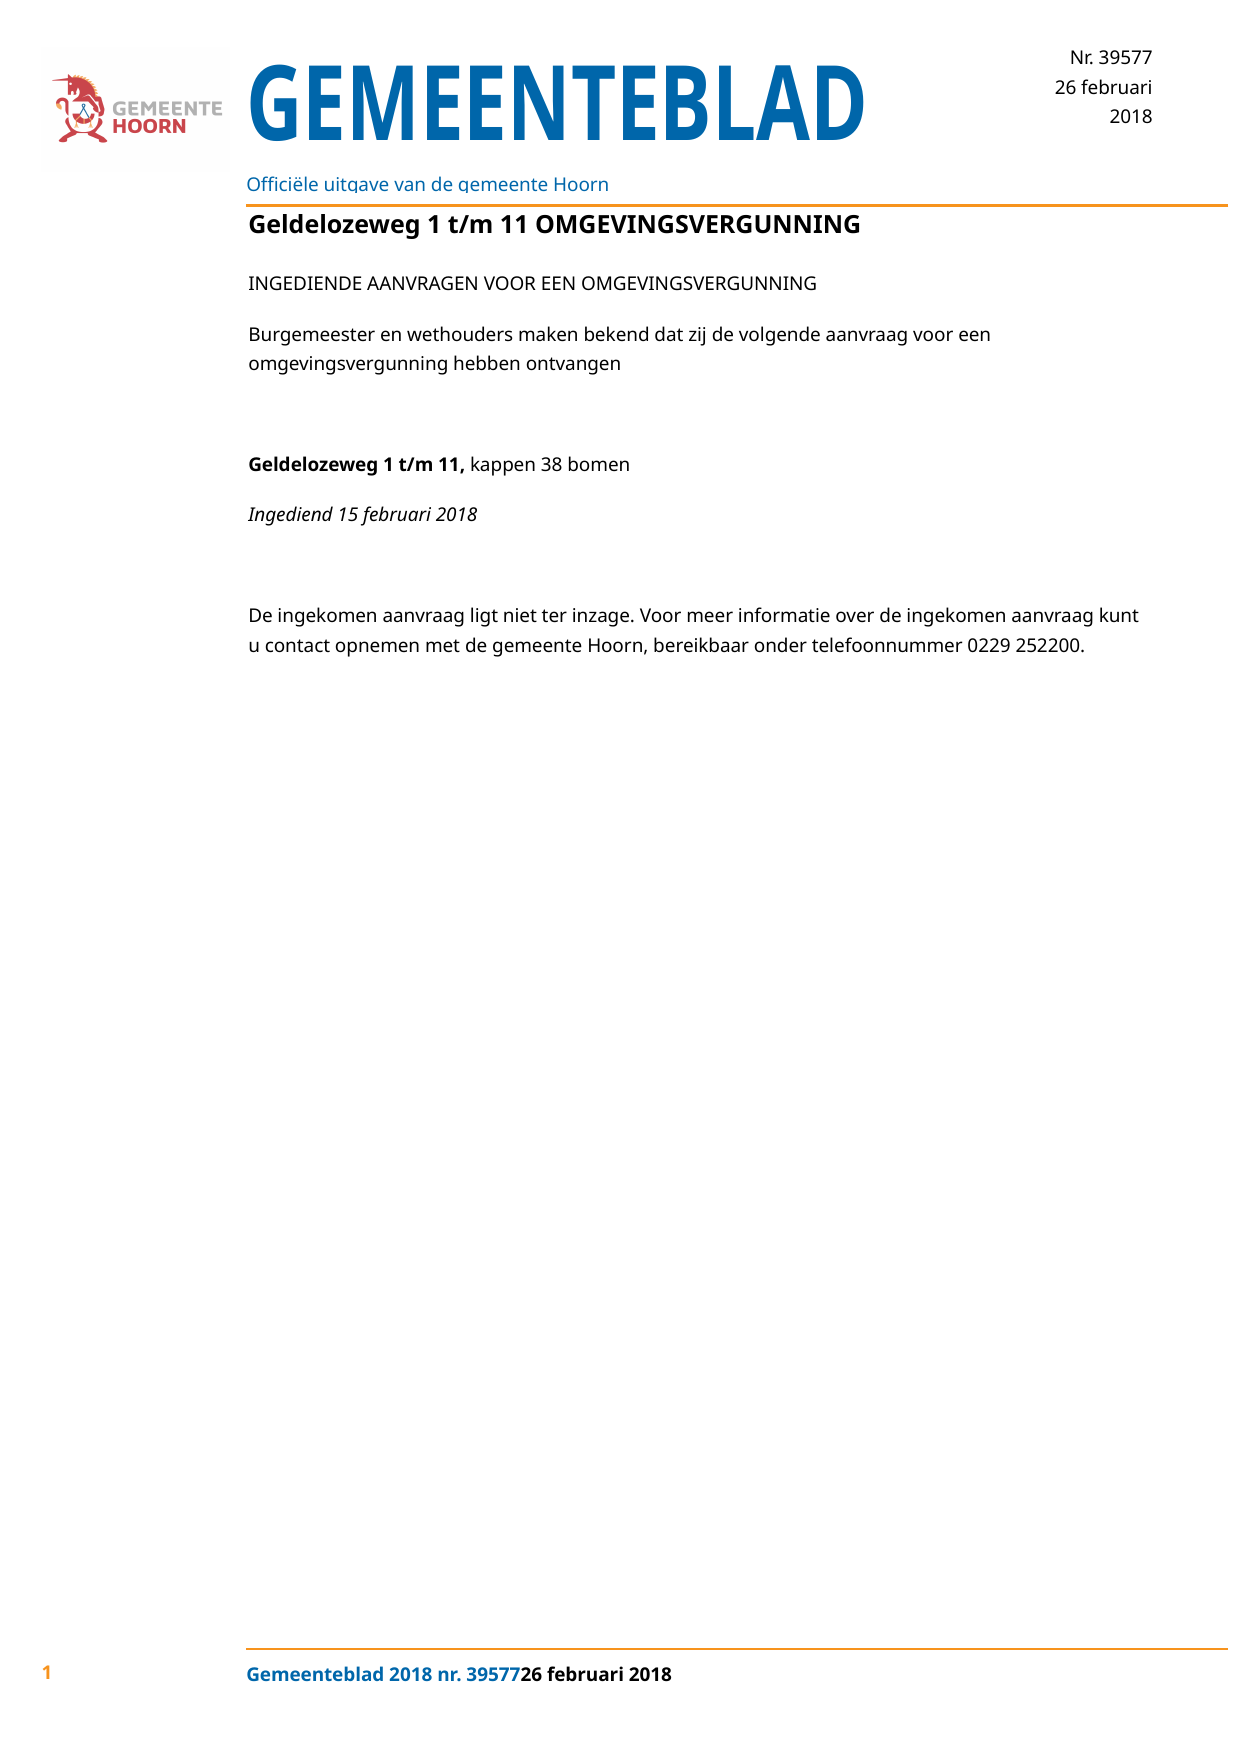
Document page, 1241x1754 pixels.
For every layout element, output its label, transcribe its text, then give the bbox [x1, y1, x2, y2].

picture [41, 47, 231, 172]
text INGEDIENDE AANVRAGEN VOOR EEN OMGEVINGSVERGUNNING [248, 270, 1152, 296]
text Geldelozeweg 1 t/m 11, kappen 38 bomen [248, 451, 1152, 477]
text Ingediend 15 februari 2018 [248, 502, 1152, 527]
text Geldelozeweg 1 t/m 11 OMGEVINGSVERGUNNING [248, 207, 1152, 241]
text De ingekomen aanvraag ligt niet ter inzage. Voor meer informatie over de ingekomen aanvraag kunt u contact opnemen met de gemeente Hoorn, bereikbaar onder telefoonnummer 0229 252200. [248, 602, 1152, 658]
text Burgemeester en wethouders maken bekend dat zij de volgende aanvraag voor een omgevingsvergunning hebben ontvangen [248, 321, 1152, 376]
